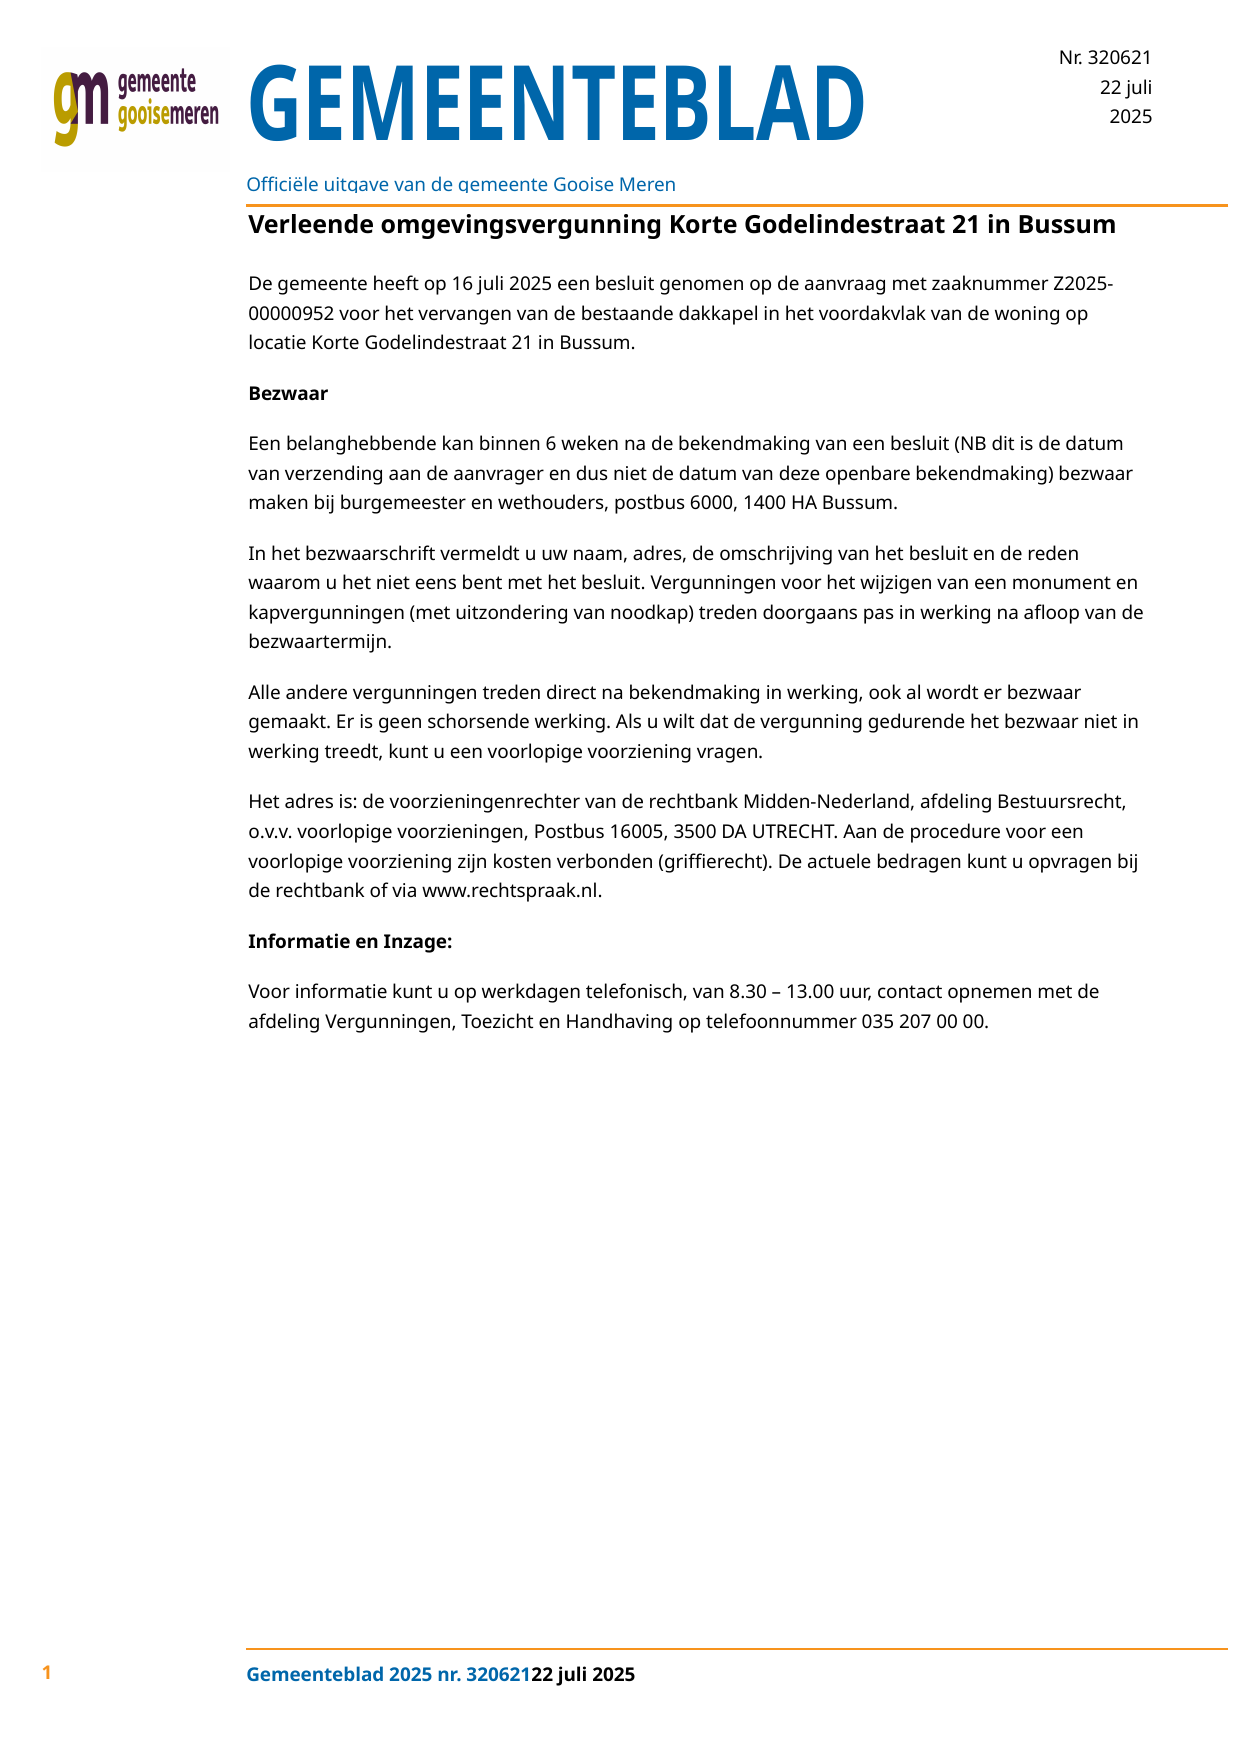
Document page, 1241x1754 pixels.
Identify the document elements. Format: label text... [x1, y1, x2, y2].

text Het adres is: de voorzieningenrechter van de rechtbank Midden-Nederland, afdeling Bestuursrecht, o.v.v. voorlopige voorzieningen, Postbus 16005, 3500 DA UTRECHT. Aan de procedure voor een voorlopige voorziening zijn kosten verbonden (griffierecht). De actuele bedragen kunt u opvragen bij de rechtbank of via www.rechtspraak.nl. [248, 789, 1152, 903]
text Een belanghebbende kan binnen 6 weken na de bekendmaking van een besluit (NB dit is de datum van verzending aan de aanvrager en dus niet de datum van deze openbare bekendmaking) bezwaar maken bij burgemeester en wethouders, postbus 6000, 1400 HA Bussum. [248, 430, 1152, 515]
text Informatie en Inzage: [248, 928, 1152, 953]
text Verleende omgevingsvergunning Korte Godelindestraat 21 in Bussum [248, 207, 1152, 241]
picture [41, 47, 231, 172]
text Bezwaar [248, 380, 1152, 406]
text In het bezwaarschrift vermeldt u uw naam, adres, de omschrijving van het besluit en de reden waarom u het niet eens bent met het besluit. Vergunningen voor het wijzigen van een monument en kapvergunningen (met uitzondering van noodkap) treden doorgaans pas in werking na afloop van de bezwaartermijn. [248, 540, 1152, 654]
text De gemeente heeft op 16 juli 2025 een besluit genomen op de aanvraag met zaaknummer Z2025-00000952 voor het vervangen van de bestaande dakkapel in het voordakvlak van de woning op locatie Korte Godelindestraat 21 in Bussum. [248, 270, 1152, 355]
text Voor informatie kunt u op werkdagen telefonisch, van 8.30 – 13.00 uur, contact opnemen met de afdeling Vergunningen, Toezicht en Handhaving op telefoonnummer 035 207 00 00. [248, 978, 1152, 1033]
text Alle andere vergunningen treden direct na bekendmaking in werking, ook al wordt er bezwaar gemaakt. Er is geen schorsende werking. Als u wilt dat de vergunning gedurende het bezwaar niet in werking treedt, kunt u een voorlopige voorziening vragen. [248, 679, 1152, 764]
